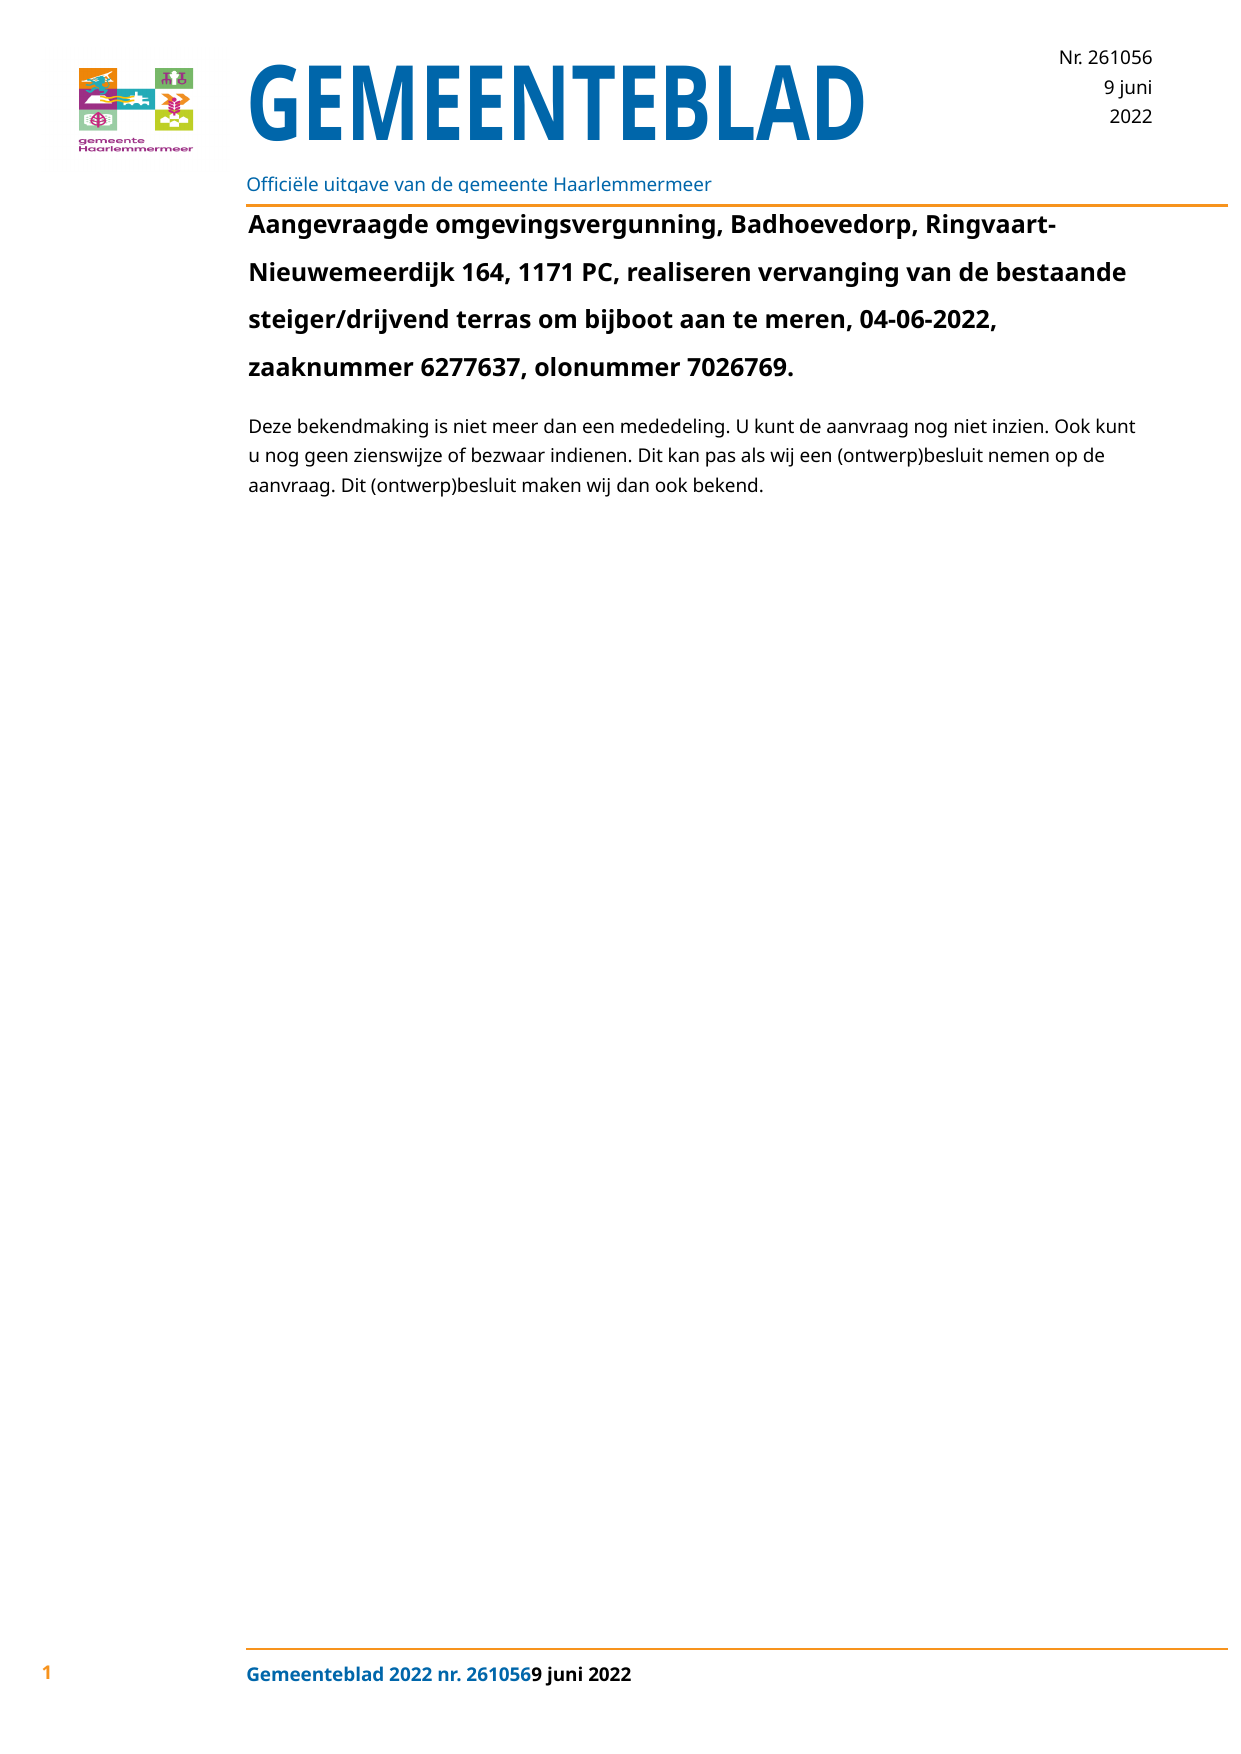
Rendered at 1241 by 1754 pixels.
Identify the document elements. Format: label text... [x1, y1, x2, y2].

picture [41, 47, 231, 172]
text Aangevraagde omgevingsvergunning, Badhoevedorp, Ringvaart-Nieuwemeerdijk 164, 1171 PC, realiseren vervanging van de bestaande steiger/drijvend terras om bijboot aan te meren, 04-06-2022, zaaknummer 6277637, olonummer 7026769. [248, 207, 1152, 384]
text Deze bekendmaking is niet meer dan een mededeling. U kunt de aanvraag nog niet inzien. Ook kunt u nog geen zienswijze of bezwaar indienen. Dit kan pas als wij een (ontwerp)besluit nemen op de aanvraag. Dit (ontwerp)besluit maken wij dan ook bekend. [248, 413, 1152, 498]
